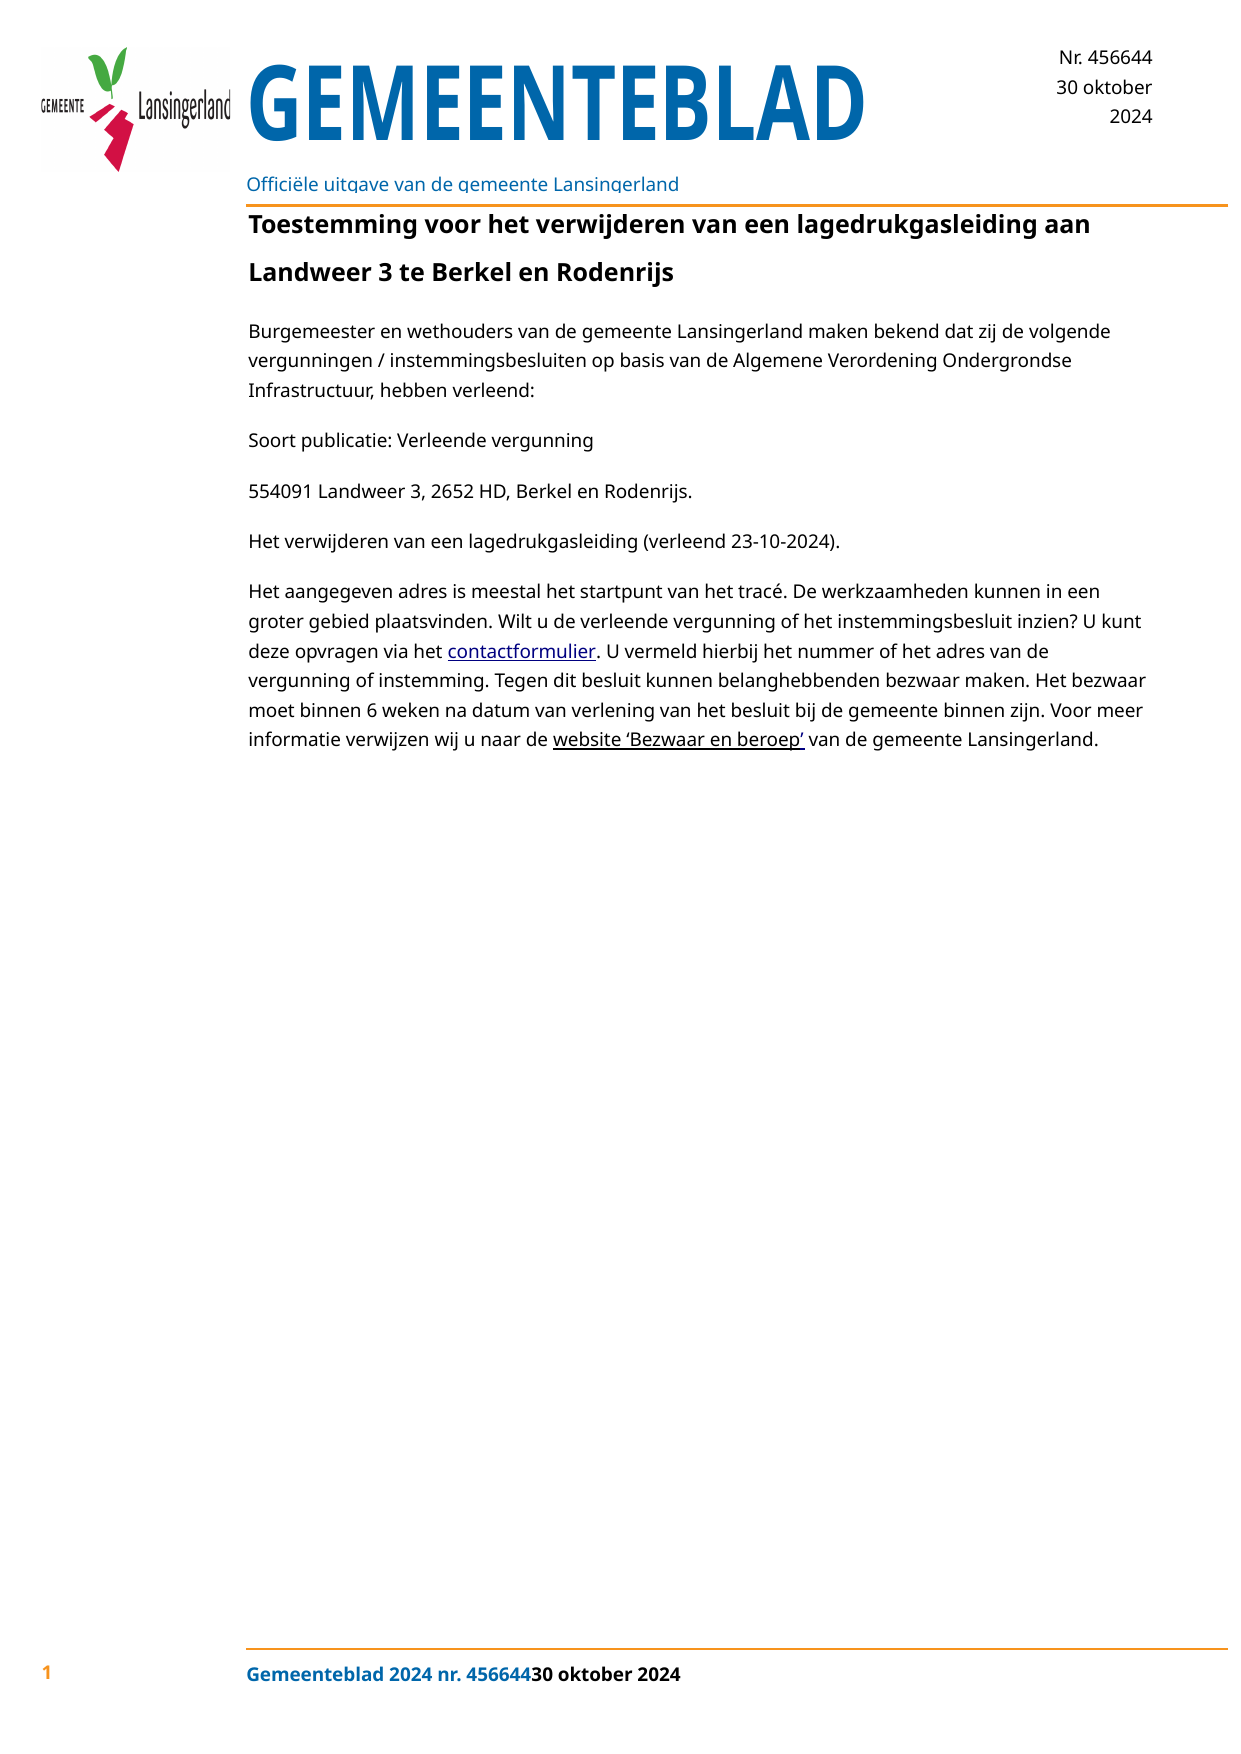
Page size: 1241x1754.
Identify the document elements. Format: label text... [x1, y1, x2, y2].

text Het aangegeven adres is meestal het startpunt van het tracé. De werkzaamheden kunnen in een groter gebied plaatsvinden. Wilt u de verleende vergunning of het instemmingsbesluit inzien? U kunt deze opvragen via het contactformulier. U vermeld hierbij het nummer of het adres van de vergunning of instemming. Tegen dit besluit kunnen belanghebbenden bezwaar maken. Het bezwaar moet binnen 6 weken na datum van verlening van het besluit bij de gemeente binnen zijn. Voor meer informatie verwijzen wij u naar de website ‘Bezwaar en beroep’ van de gemeente Lansingerland. [248, 579, 1152, 752]
text Het verwijderen van een lagedrukgasleiding (verleend 23-10-2024). [248, 528, 1152, 554]
picture [41, 47, 231, 172]
text Burgemeester en wethouders van de gemeente Lansingerland maken bekend dat zij de volgende vergunningen / instemmingsbesluiten op basis van de Algemene Verordening Ondergrondse Infrastructuur, hebben verleend: [248, 318, 1152, 403]
text Toestemming voor het verwijderen van een lagedrukgasleiding aan Landweer 3 te Berkel en Rodenrijs [248, 207, 1152, 288]
text 554091 Landweer 3, 2652 HD, Berkel en Rodenrijs. [248, 478, 1152, 504]
text Soort publicatie: Verleende vergunning [248, 427, 1152, 453]
